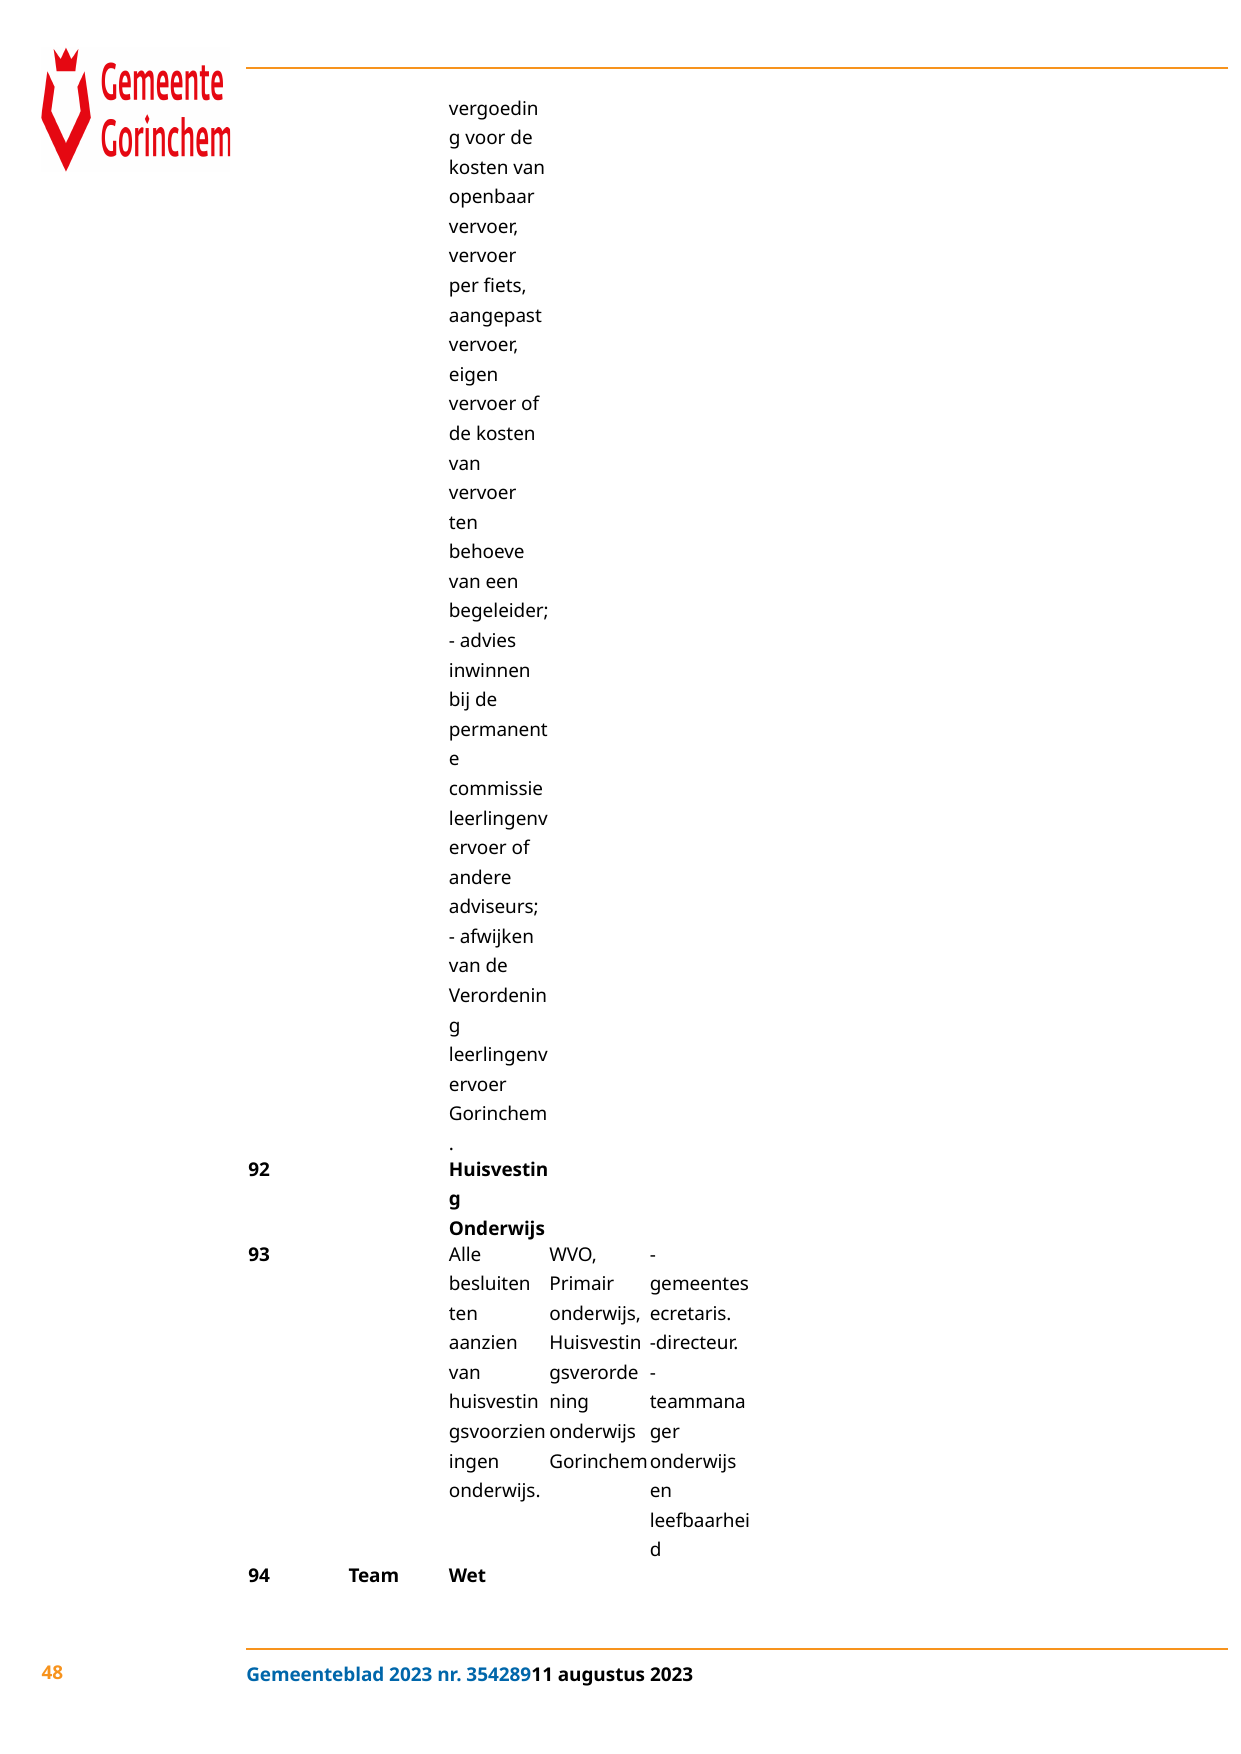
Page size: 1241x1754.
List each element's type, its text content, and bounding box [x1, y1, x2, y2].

table_cell [951, 95, 1051, 1156]
table_cell [1051, 95, 1152, 1156]
table_cell [850, 1156, 951, 1241]
table_cell [549, 1563, 649, 1588]
table_cell [1051, 1156, 1152, 1241]
table_cell Huisvesting Onderwijs [449, 1156, 549, 1241]
table_cell [750, 1156, 850, 1241]
table_cell Wet [449, 1563, 549, 1588]
table_cell [750, 1241, 850, 1562]
table_cell 93 [248, 1241, 348, 1562]
table_cell [650, 1563, 750, 1588]
table_cell [750, 95, 850, 1156]
table_cell 92 [248, 1156, 348, 1241]
table_cell [348, 1241, 449, 1562]
table_cell WVO, Primair onderwijs, Huisvestingsverordening onderwijs Gorinchem [549, 1241, 649, 1562]
table_cell Alle besluiten ten aanzien van huisvestingsvoorzieningen onderwijs. [449, 1241, 549, 1562]
table_cell [750, 1563, 850, 1588]
table_cell [951, 1563, 1051, 1588]
table_cell Team [348, 1563, 449, 1588]
table_cell [1051, 1563, 1152, 1588]
table_cell [348, 95, 449, 1156]
table_cell [549, 1156, 649, 1241]
table_cell [348, 1156, 449, 1241]
table_cell [549, 95, 649, 1156]
table_cell [951, 1156, 1051, 1241]
table_cell [1051, 1241, 1152, 1562]
table_cell [650, 1156, 750, 1241]
table_cell [850, 1241, 951, 1562]
table_cell 94 [248, 1563, 348, 1588]
table_cell [650, 95, 750, 1156]
table_cell vergoeding voor de kosten van openbaar vervoer, vervoer per fiets, aangepast vervoer, eigen vervoer of de kosten van vervoer ten behoeve van een begeleider; - advies inwinnen bij de permanente commissie leerlingenvervoer of andere adviseurs; - afwijken van de Verordening leerlingenvervoer Gorinchem. [449, 95, 549, 1156]
table_cell [951, 1241, 1051, 1562]
table_cell [248, 95, 348, 1156]
table_cell [850, 1563, 951, 1588]
picture [41, 47, 231, 172]
table_cell -gemeentesecretaris. -directeur. -teammanager onderwijs en leefbaarheid [650, 1241, 750, 1562]
table_cell [850, 95, 951, 1156]
